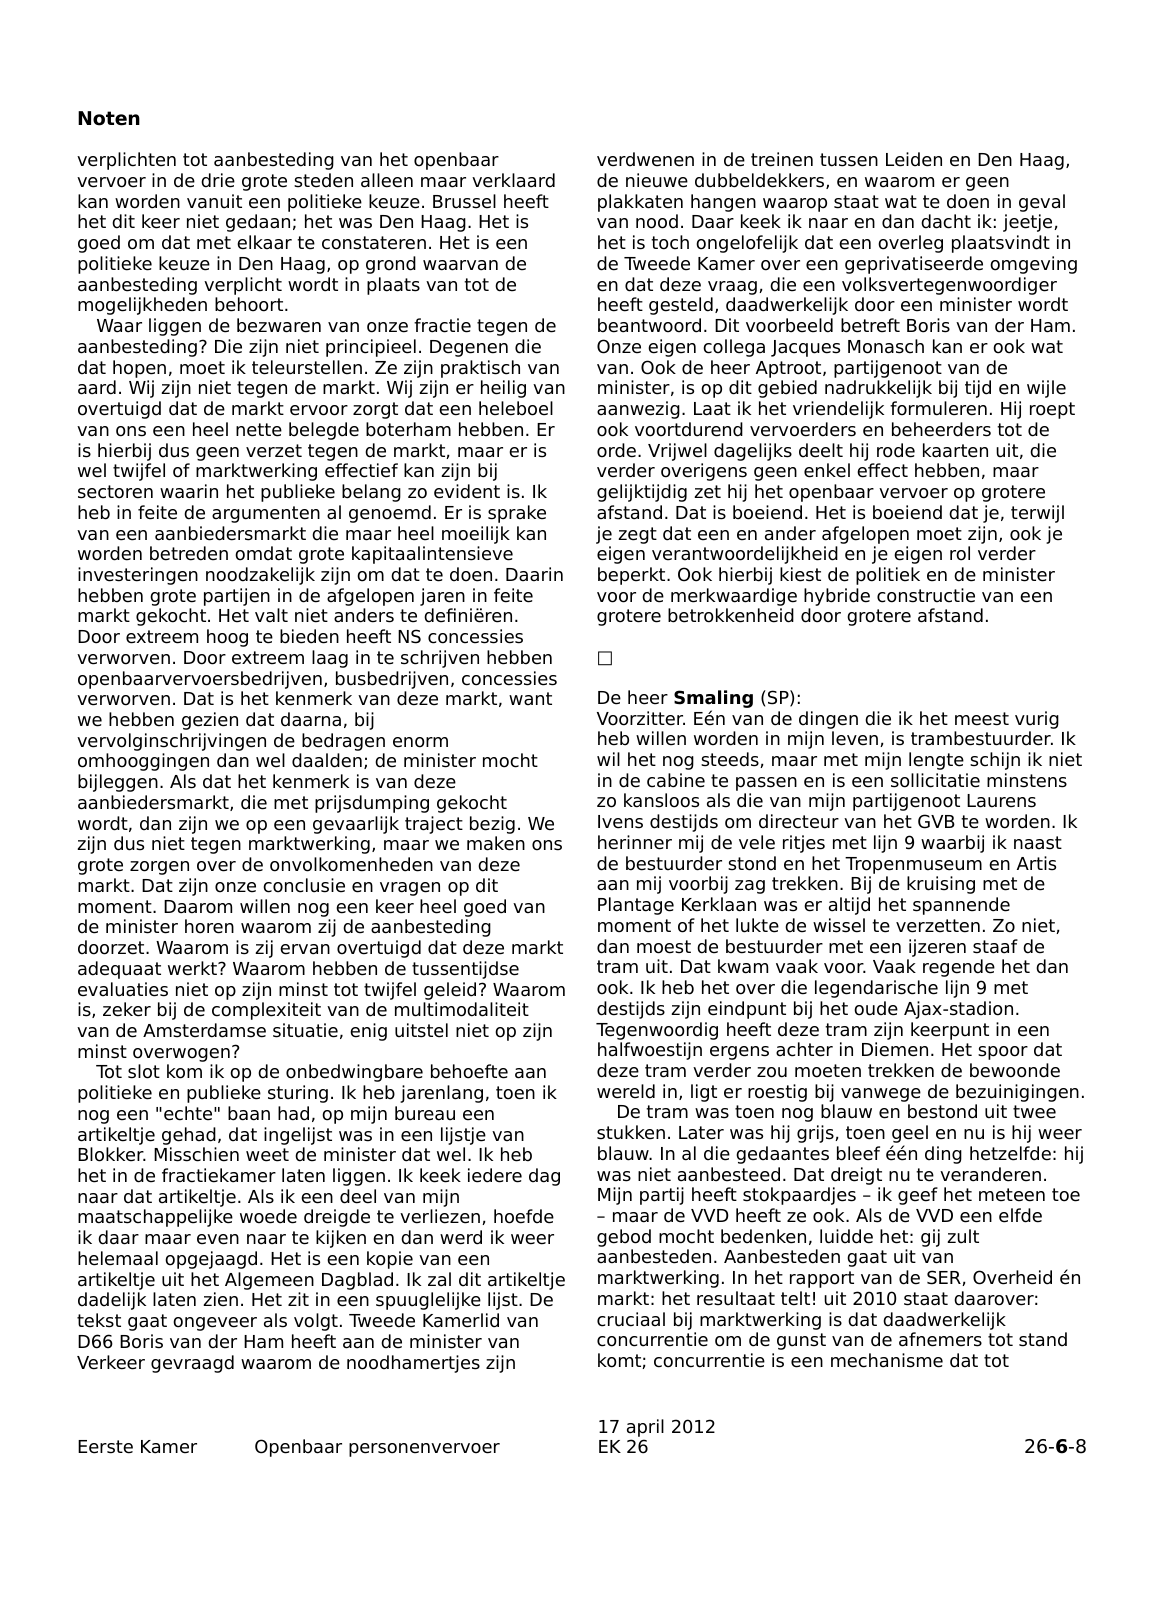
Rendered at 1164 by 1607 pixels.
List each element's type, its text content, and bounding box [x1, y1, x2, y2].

text Tot slot kom ik op de onbedwingbare behoefte aan politieke en publieke sturing. Ik heb jarenlang, toen ik nog een "echte" baan had, op mijn bureau een artikeltje gehad, dat ingelijst was in een lijstje van Blokker. Misschien weet de minister dat wel. Ik heb het in de fractiekamer laten liggen. Ik keek iedere dag naar dat artikeltje. Als ik een deel van mijn maatschappelijke woede dreigde te verliezen, hoefde ik daar maar even naar te kijken en dan werd ik weer helemaal opgejaagd. Het is een kopie van een artikeltje uit het Algemeen Dagblad. Ik zal dit artikeltje dadelijk laten zien. Het zit in een spuuglelijke lijst. De tekst gaat ongeveer als volgt. Tweede Kamerlid van D66 Boris van der Ham heeft aan de minister van Verkeer gevraagd waarom de noodhamertjes zijn [77, 1062, 567, 1373]
text verdwenen in de treinen tussen Leiden en Den Haag, de nieuwe dubbeldekkers, en waarom er geen plakkaten hangen waarop staat wat te doen in geval van nood. Daar keek ik naar en dan dacht ik: jeetje, het is toch ongelofelijk dat een overleg plaatsvindt in de Tweede Kamer over een geprivatiseerde omgeving en dat deze vraag, die een volksvertegenwoordiger heeft gesteld, daadwerkelijk door een minister wordt beantwoord. Dit voorbeeld betreft Boris van der Ham. Onze eigen collega Jacques Monasch kan er ook wat van. Ook de heer Aptroot, partijgenoot van de minister, is op dit gebied nadrukkelijk bij tijd en wijle aanwezig. Laat ik het vriendelijk formuleren. Hij roept ook voortdurend vervoerders en beheerders tot de orde. Vrijwel dagelijks deelt hij rode kaarten uit, die verder overigens geen enkel effect hebben, maar gelijktijdig zet hij het openbaar vervoer op grotere afstand. Dat is boeiend. Het is boeiend dat je, terwijl je zegt dat een en ander afgelopen moet zijn, ook je eigen verantwoordelijkheid en je eigen rol verder beperkt. Ook hierbij kiest de politiek en de minister voor de merkwaardige hybride constructie van een grotere betrokkenheid door grotere afstand. [596, 150, 1087, 627]
text Waar liggen de bezwaren van onze fractie tegen de aanbesteding? Die zijn niet principieel. Degenen die dat hopen, moet ik teleurstellen. Ze zijn praktisch van aard. Wij zijn niet tegen de markt. Wij zijn er heilig van overtuigd dat de markt ervoor zorgt dat een heleboel van ons een heel nette belegde boterham hebben. Er is hierbij dus geen verzet tegen de markt, maar er is wel twijfel of marktwerking effectief kan zijn bij sectoren waarin het publieke belang zo evident is. Ik heb in feite de argumenten al genoemd. Er is sprake van een aanbiedersmarkt die maar heel moeilijk kan worden betreden omdat grote kapitaalintensieve investeringen noodzakelijk zijn om dat te doen. Daarin hebben grote partijen in de afgelopen jaren in feite markt gekocht. Het valt niet anders te definiëren. Door extreem hoog te bieden heeft NS concessies verworven. Door extreem laag in te schrijven hebben openbaarvervoersbedrijven, busbedrijven, concessies verworven. Dat is het kenmerk van deze markt, want we hebben gezien dat daarna, bij vervolginschrijvingen de bedragen enorm omhooggingen dan wel daalden; de minister mocht bijleggen. Als dat het kenmerk is van deze aanbiedersmarkt, die met prijsdumping gekocht wordt, dan zijn we op een gevaarlijk traject bezig. We zijn dus niet tegen marktwerking, maar we maken ons grote zorgen over de onvolkomenheden van deze markt. Dat zijn onze conclusie en vragen op dit moment. Daarom willen nog een keer heel goed van de minister horen waarom zij de aanbesteding doorzet. Waarom is zij ervan overtuigd dat deze markt adequaat werkt? Waarom hebben de tussentijdse evaluaties niet op zijn minst tot twijfel geleid? Waarom is, zeker bij de complexiteit van de multimodaliteit van de Amsterdamse situatie, enig uitstel niet op zijn minst overwogen? [77, 316, 567, 1062]
text Voorzitter. Eén van de dingen die ik het meest vurig heb willen worden in mijn leven, is trambestuurder. Ik wil het nog steeds, maar met mijn lengte schijn ik niet in de cabine te passen en is een sollicitatie minstens zo kansloos als die van mijn partijgenoot Laurens Ivens destijds om directeur van het GVB te worden. Ik herinner mij de vele ritjes met lijn 9 waarbij ik naast de bestuurder stond en het Tropenmuseum en Artis aan mij voorbij zag trekken. Bij de kruising met de Plantage Kerklaan was er altijd het spannende moment of het lukte de wissel te verzetten. Zo niet, dan moest de bestuurder met een ijzeren staaf de tram uit. Dat kwam vaak voor. Vaak regende het dan ook. Ik heb het over die legendarische lijn 9 met destijds zijn eindpunt bij het oude Ajax-stadion. Tegenwoordig heeft deze tram zijn keerpunt in een halfwoestijn ergens achter in Diemen. Het spoor dat deze tram verder zou moeten trekken de bewoonde wereld in, ligt er roestig bij vanwege de bezuinigingen. [596, 708, 1087, 1102]
text De tram was toen nog blauw en bestond uit twee stukken. Later was hij grijs, toen geel en nu is hij weer blauw. In al die gedaantes bleef één ding hetzelfde: hij was niet aanbesteed. Dat dreigt nu te veranderen. Mijn partij heeft stokpaardjes – ik geef het meteen toe – maar de VVD heeft ze ook. Als de VVD een elfde gebod mocht bedenken, luidde het: gij zult aanbesteden. Aanbesteden gaat uit van marktwerking. In het rapport van de SER, Overheid én markt: het resultaat telt! uit 2010 staat daarover: cruciaal bij marktwerking is dat daadwerkelijk concurrentie om de gunst van de afnemers tot stand komt; concurrentie is een mechanisme dat tot [596, 1102, 1087, 1372]
text verplichten tot aanbesteding van het openbaar vervoer in de drie grote steden alleen maar verklaard kan worden vanuit een politieke keuze. Brussel heeft het dit keer niet gedaan; het was Den Haag. Het is goed om dat met elkaar te constateren. Het is een politieke keuze in Den Haag, op grond waarvan de aanbesteding verplicht wordt in plaats van tot de mogelijkheden behoort. [77, 150, 567, 316]
text □ [596, 647, 1087, 668]
text De heer Smaling (SP): [596, 688, 1087, 708]
